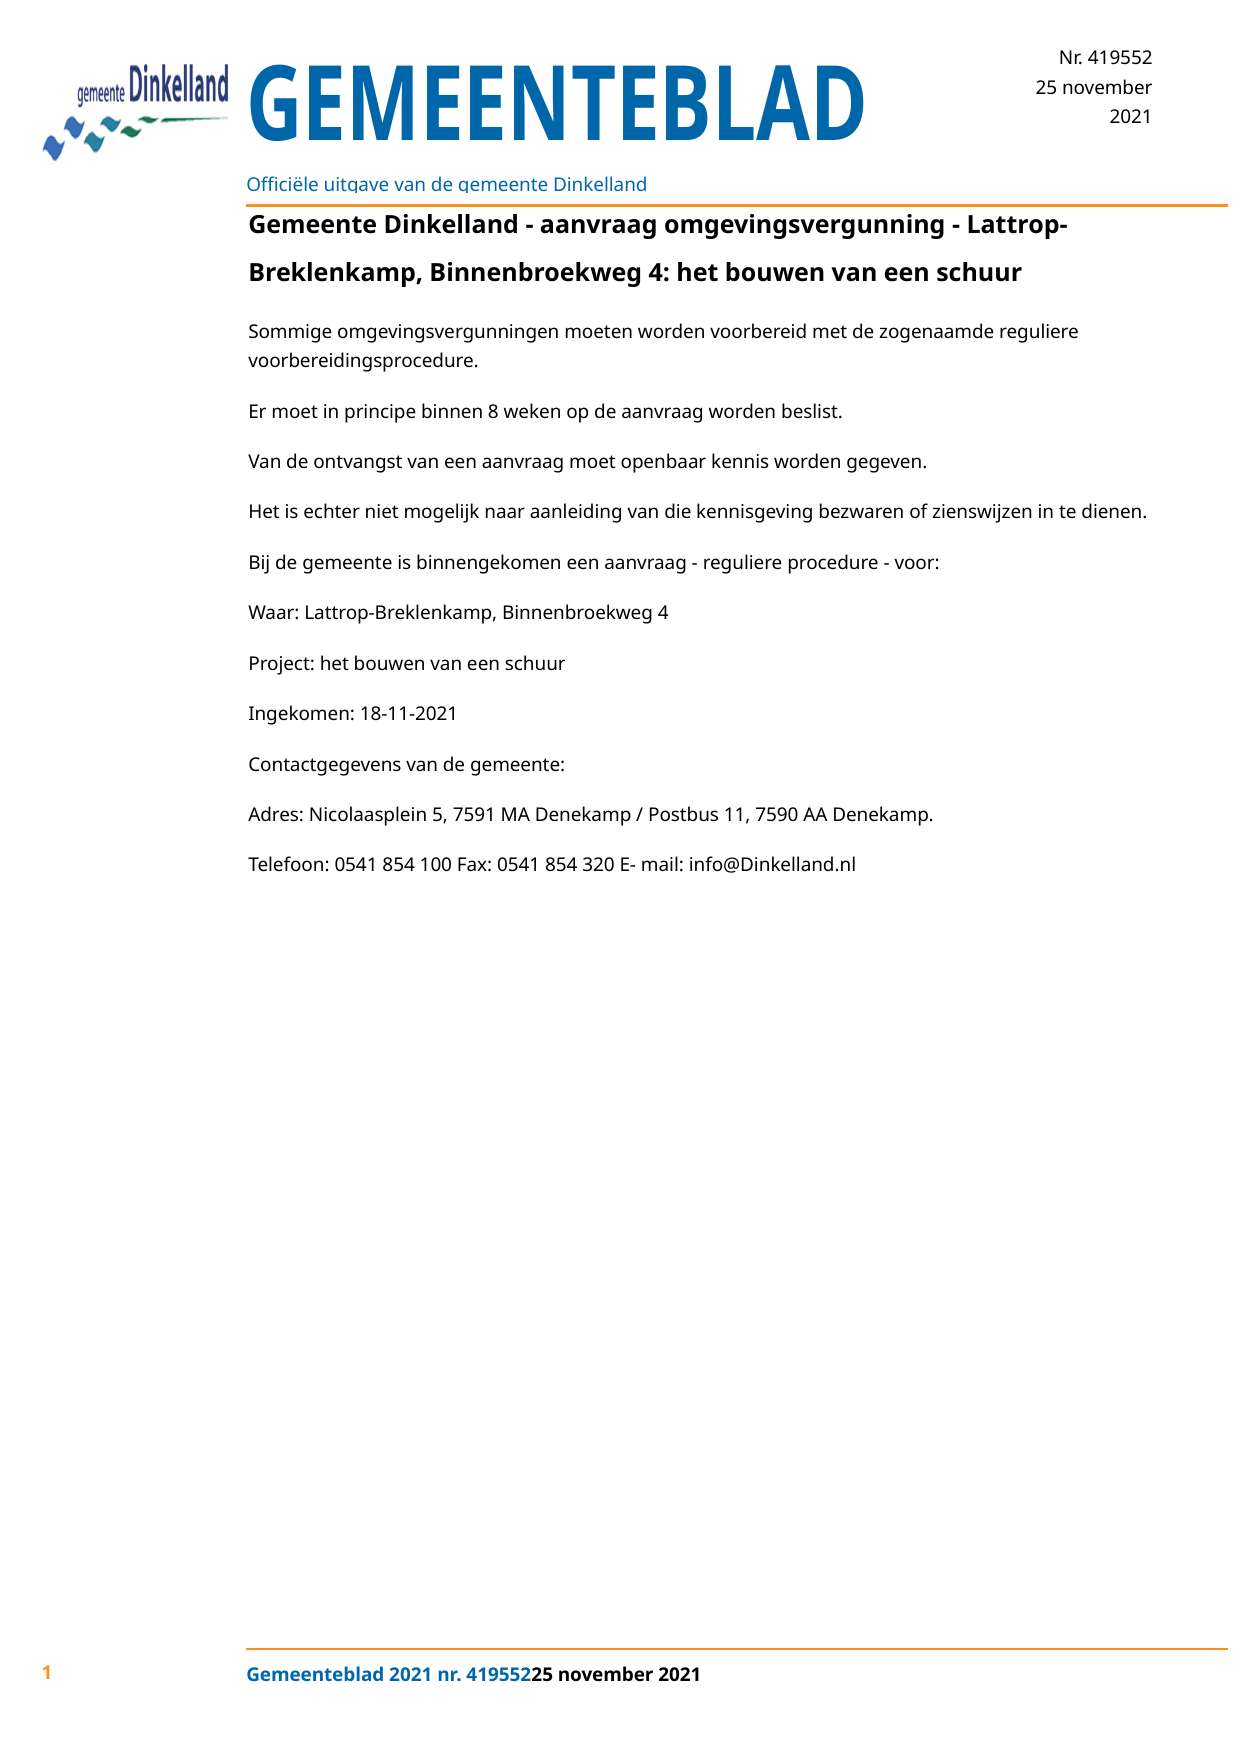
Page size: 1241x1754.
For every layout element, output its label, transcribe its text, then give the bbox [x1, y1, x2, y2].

text Telefoon: 0541 854 100 Fax: 0541 854 320 E- mail: info@Dinkelland.nl [248, 852, 1152, 877]
text Er moet in principe binnen 8 weken op de aanvraag worden beslist. [248, 398, 1152, 424]
text Adres: Nicolaasplein 5, 7591 MA Denekamp / Postbus 11, 7590 AA Denekamp. [248, 801, 1152, 827]
text Het is echter niet mogelijk naar aanleiding van die kennisgeving bezwaren of zienswijzen in te dienen. [248, 499, 1152, 524]
text Gemeente Dinkelland - aanvraag omgevingsvergunning - Lattrop-Breklenkamp, Binnenbroekweg 4: het bouwen van een schuur [248, 207, 1152, 288]
text Van de ontvangst van een aanvraag moet openbaar kennis worden gegeven. [248, 448, 1152, 474]
text Waar: Lattrop-Breklenkamp, Binnenbroekweg 4 [248, 599, 1152, 625]
text Contactgegevens van de gemeente: [248, 751, 1152, 777]
text Project: het bouwen van een schuur [248, 650, 1152, 676]
text Bij de gemeente is binnengekomen een aanvraag - reguliere procedure - voor: [248, 549, 1152, 575]
text Sommige omgevingsvergunningen moeten worden voorbereid met de zogenaamde reguliere voorbereidingsprocedure. [248, 318, 1152, 373]
text Ingekomen: 18-11-2021 [248, 700, 1152, 726]
picture [41, 47, 231, 172]
